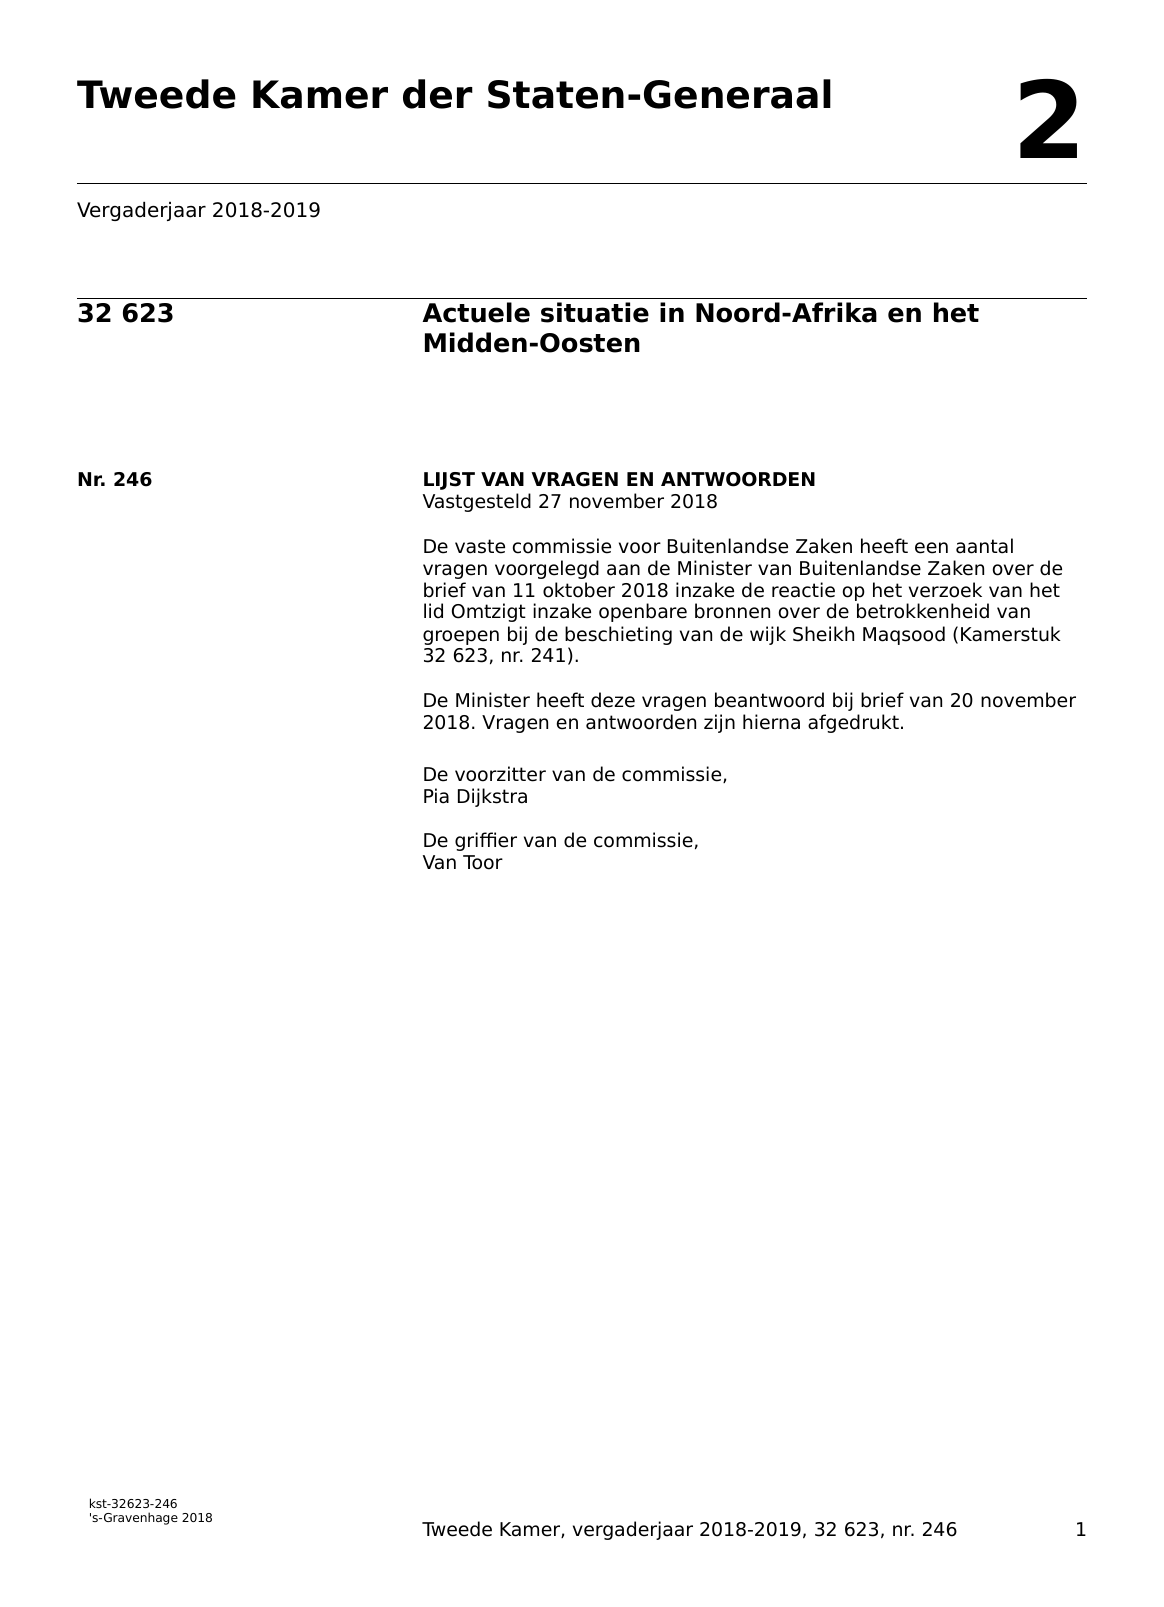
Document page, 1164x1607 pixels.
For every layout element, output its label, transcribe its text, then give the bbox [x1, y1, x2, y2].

subtitle Nr. 246 LIJST VAN VRAGEN EN ANTWOORDEN [77, 469, 1087, 491]
text kst-32623-246 [88, 1497, 323, 1511]
text 's-Gravenhage 2018 [88, 1511, 323, 1525]
text De griffier van de commissie, Van Toor [422, 830, 1087, 874]
text Vastgesteld 27 november 2018 [422, 491, 1087, 513]
text De voorzitter van de commissie, Pia Dijkstra [422, 763, 1087, 807]
table_header Tweede Kamer der Staten-Generaal [77, 59, 886, 183]
subtitle 32 623 Actuele situatie in Noord-Afrika en het Midden-Oosten [77, 299, 1087, 358]
text De Minister heeft deze vragen beantwoord bij brief van 20 november 2018. Vragen en antwoorden zijn hierna afgedrukt. [422, 689, 1087, 733]
text De vaste commissie voor Buitenlandse Zaken heeft een aantal vragen voorgelegd aan de Minister van Buitenlandse Zaken over de brief van 11 oktober 2018 inzake de reactie op het verzoek van het lid Omtzigt inzake openbare bronnen over de betrokkenheid van groepen bij de beschieting van de wijk Sheikh Maqsood (Kamerstuk 32 623, nr. 241). [422, 536, 1087, 667]
table_cell Vergaderjaar 2018-2019 [77, 184, 1087, 298]
table_header 2 [886, 59, 1087, 183]
